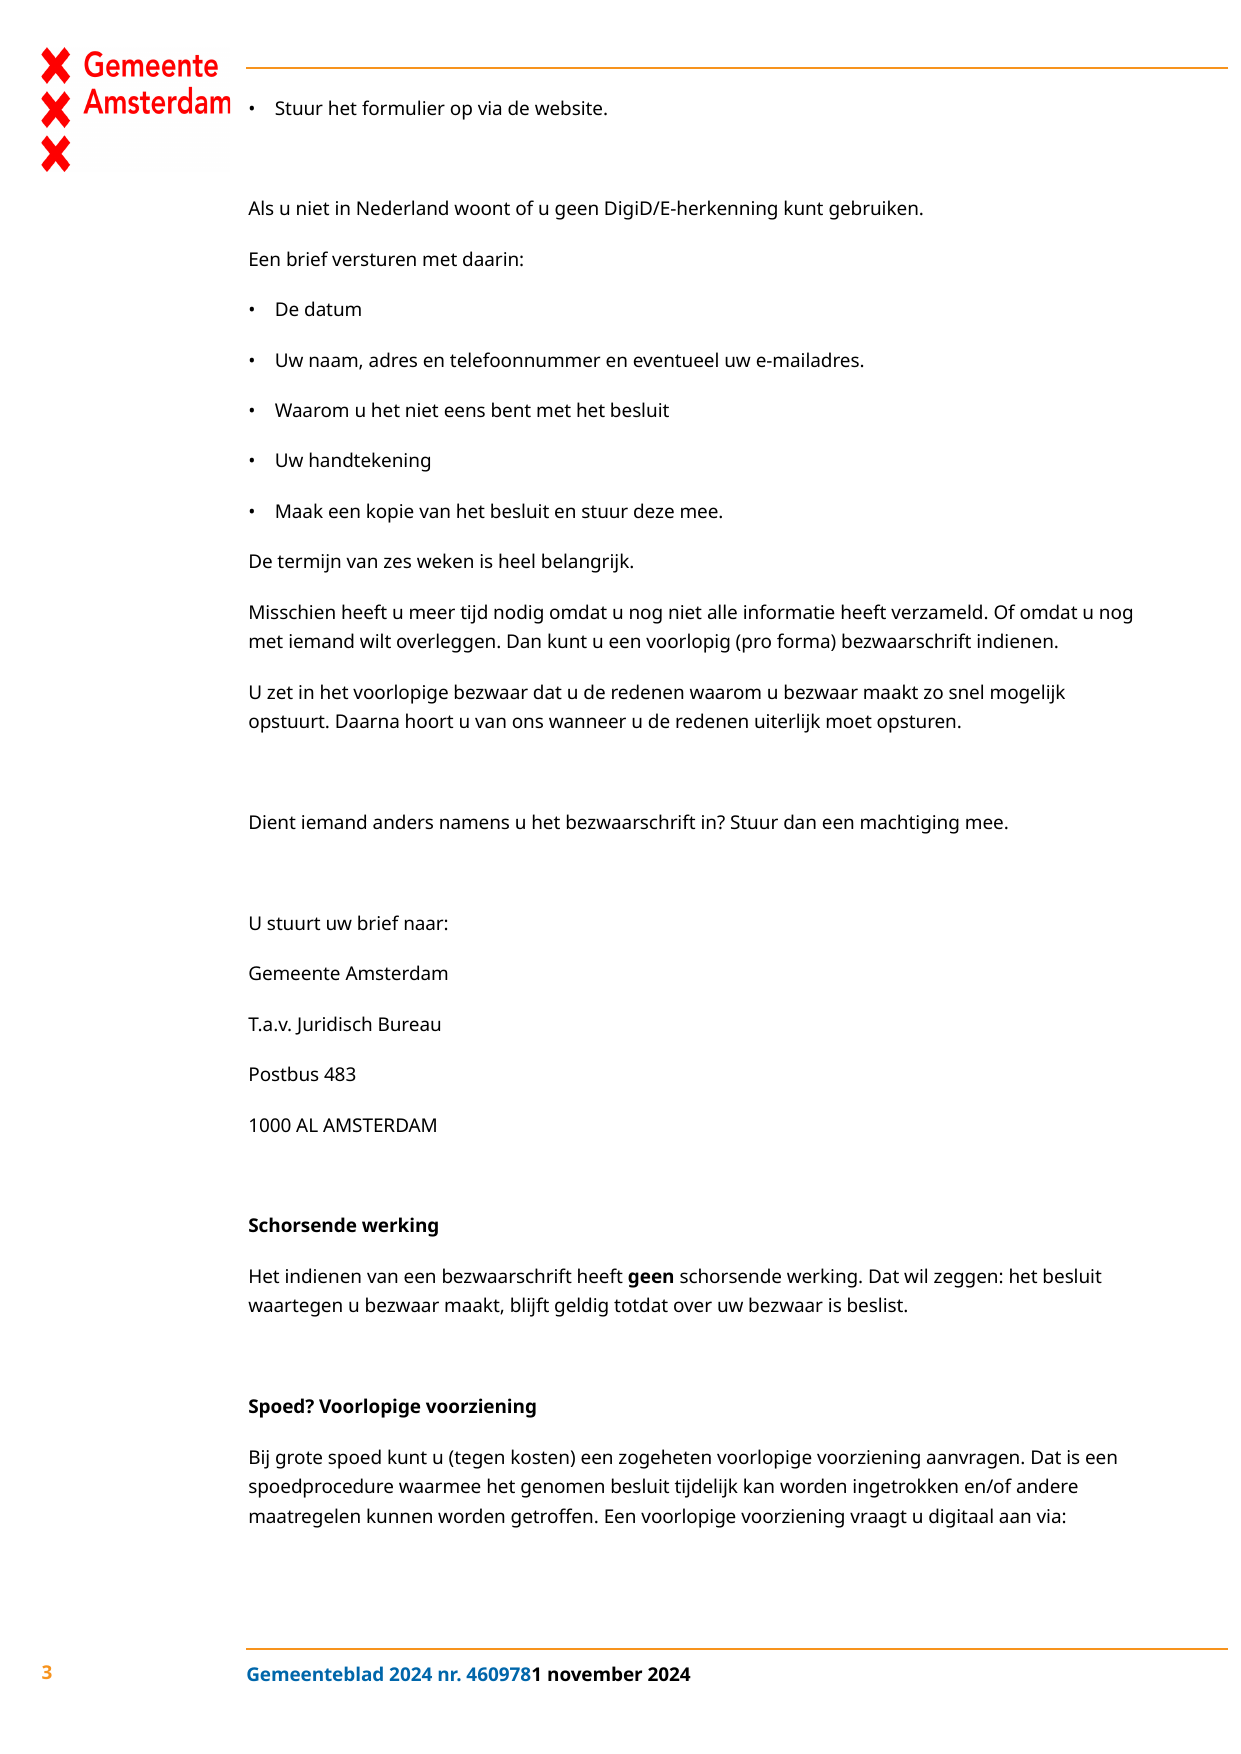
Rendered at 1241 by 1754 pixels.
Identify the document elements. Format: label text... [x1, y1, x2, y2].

text U zet in het voorlopige bezwaar dat u de redenen waarom u bezwaar maakt zo snel mogelijk opstuurt. Daarna hoort u van ons wanneer u de redenen uiterlijk moet opsturen. [248, 679, 1152, 734]
text • De datum [248, 296, 1152, 322]
text Een brief versturen met daarin: [248, 246, 1152, 272]
text Schorsende werking [248, 1213, 1152, 1238]
text Spoed? Voorlopige voorziening [248, 1393, 1152, 1419]
text U stuurt uw brief naar: [248, 910, 1152, 936]
text • Uw naam, adres en telefoonnummer en eventueel uw e-mailadres. [248, 347, 1152, 373]
text Misschien heeft u meer tijd nodig omdat u nog niet alle informatie heeft verzameld. Of omdat u nog met iemand wilt overleggen. Dan kunt u een voorlopig (pro forma) bezwaarschrift indienen. [248, 599, 1152, 654]
text • Uw handtekening [248, 448, 1152, 473]
text • Stuur het formulier op via de website. [248, 95, 1152, 121]
text De termijn van zes weken is heel belangrijk. [248, 548, 1152, 574]
text 1000 AL AMSTERDAM [248, 1112, 1152, 1138]
text • Maak een kopie van het besluit en stuur deze mee. [248, 498, 1152, 524]
picture [41, 47, 231, 172]
text Postbus 483 [248, 1061, 1152, 1087]
text Dient iemand anders namens u het bezwaarschrift in? Stuur dan een machtiging mee. [248, 809, 1152, 835]
text Als u niet in Nederland woont of u geen DigiD/E-herkenning kunt gebruiken. [248, 196, 1152, 221]
text Het indienen van een bezwaarschrift heeft geen schorsende werking. Dat wil zeggen: het besluit waartegen u bezwaar maakt, blijft geldig totdat over uw bezwaar is beslist. [248, 1263, 1152, 1318]
text Bij grote spoed kunt u (tegen kosten) een zogeheten voorlopige voorziening aanvragen. Dat is een spoedprocedure waarmee het genomen besluit tijdelijk kan worden ingetrokken en/of andere maatregelen kunnen worden getroffen. Een voorlopige voorziening vraagt u digitaal aan via: [248, 1444, 1152, 1529]
text T.a.v. Juridisch Bureau [248, 1011, 1152, 1037]
text • Waarom u het niet eens bent met het besluit [248, 397, 1152, 423]
text Gemeente Amsterdam [248, 961, 1152, 986]
